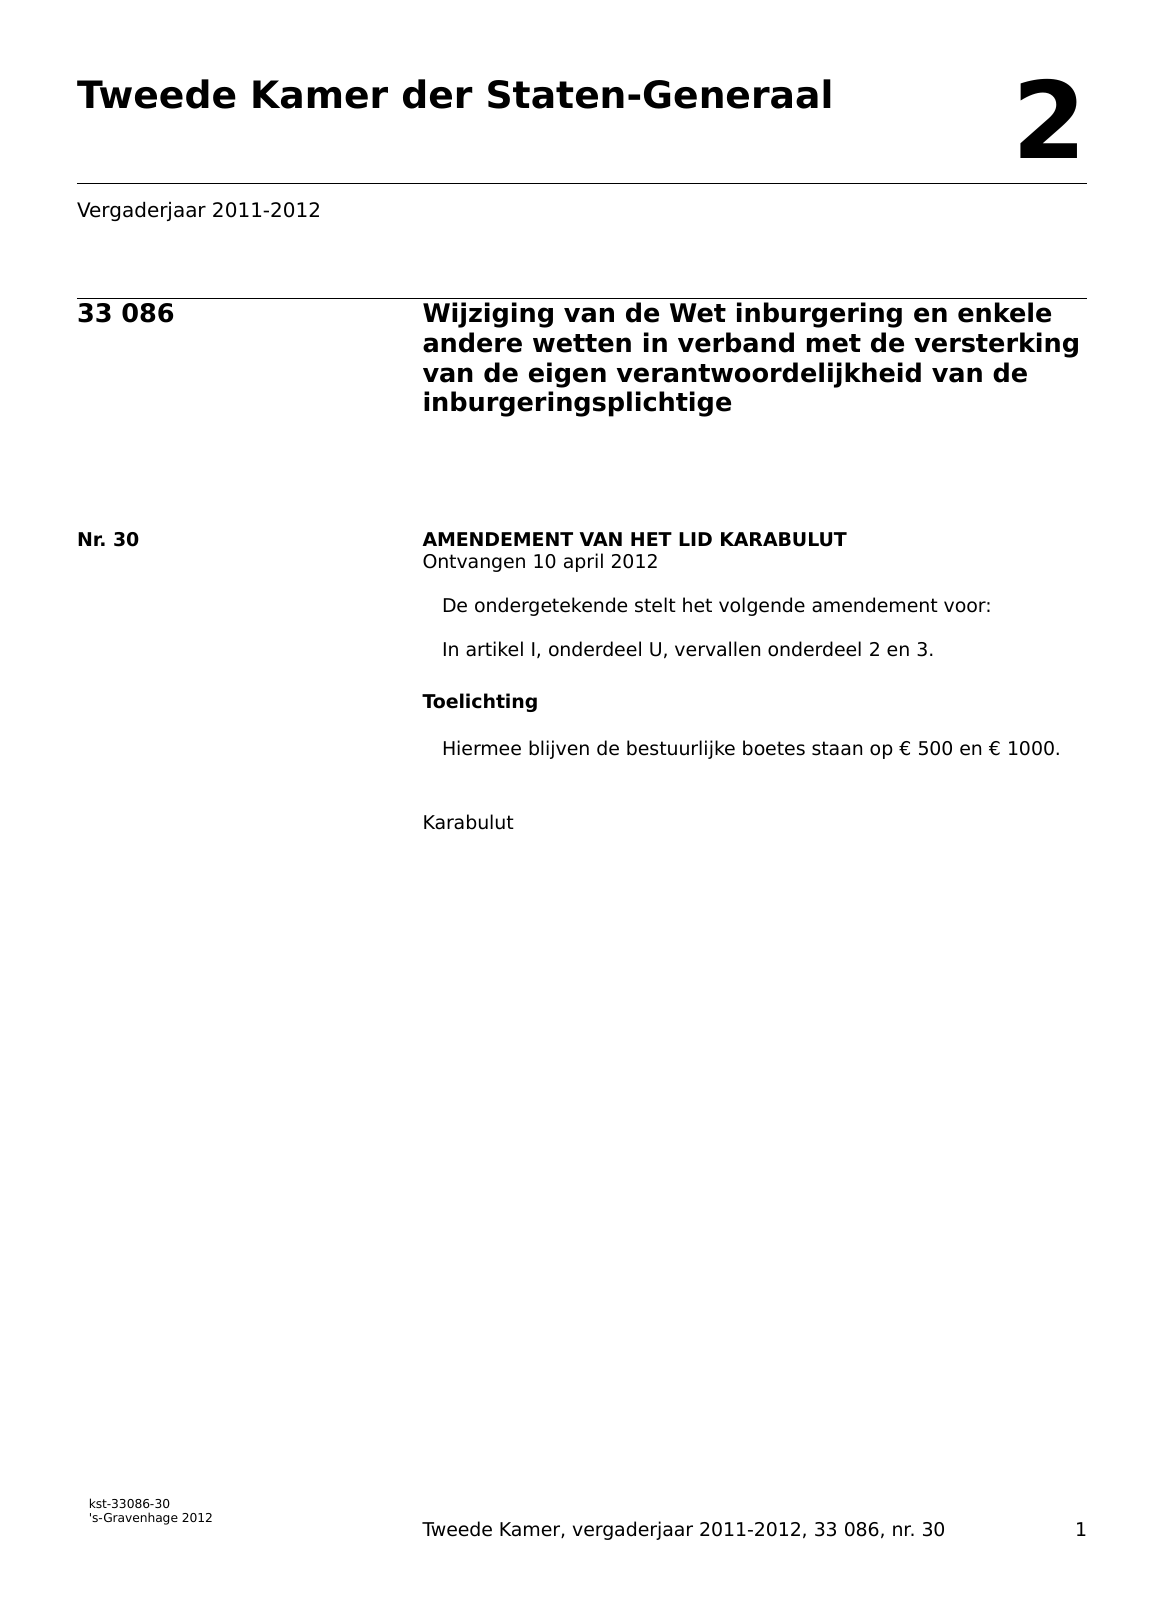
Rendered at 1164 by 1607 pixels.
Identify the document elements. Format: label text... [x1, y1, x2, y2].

table_cell Vergaderjaar 2011-2012 [77, 184, 1087, 298]
subtitle Nr. 30 AMENDEMENT VAN HET LID KARABULUT [77, 529, 1087, 551]
text Hiermee blijven de bestuurlijke boetes staan op € 500 en € 1000. [422, 738, 1087, 760]
text 's-Gravenhage 2012 [88, 1511, 323, 1525]
table_header 2 [886, 59, 1087, 183]
text Ontvangen 10 april 2012 [422, 551, 1087, 573]
subtitle 33 086 Wijziging van de Wet inburgering en enkele andere wetten in verband met de versterking van de eigen verantwoordelijkheid van de inburgeringsplichtige [77, 299, 1087, 418]
table_header Tweede Kamer der Staten-Generaal [77, 59, 886, 183]
text In artikel I, onderdeel U, vervallen onderdeel 2 en 3. [422, 639, 1087, 661]
subtitle Toelichting [422, 691, 1087, 713]
text De ondergetekende stelt het volgende amendement voor: [422, 595, 1087, 617]
text Karabulut [422, 790, 1087, 834]
text kst-33086-30 [88, 1497, 323, 1511]
